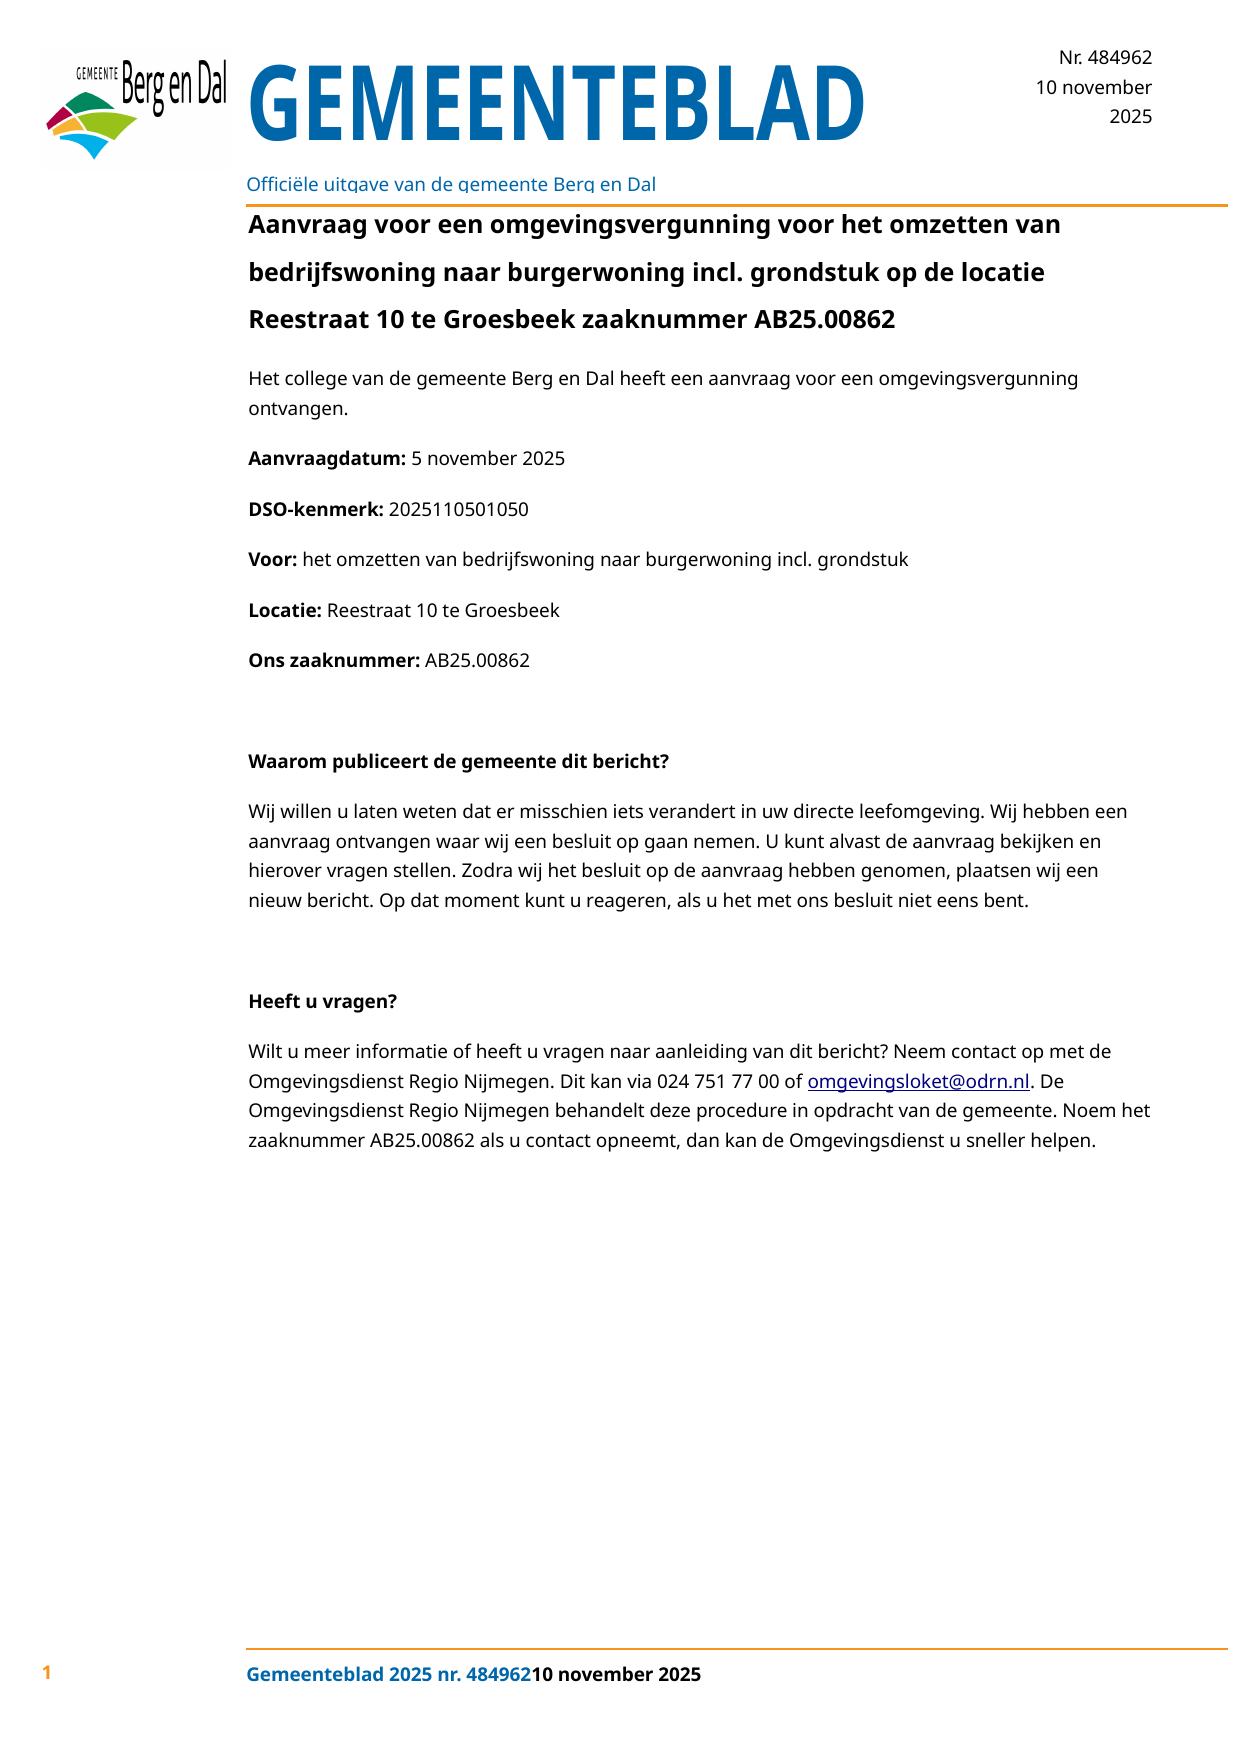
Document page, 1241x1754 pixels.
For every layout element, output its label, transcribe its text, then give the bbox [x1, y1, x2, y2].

picture [41, 47, 231, 172]
text DSO-kenmerk: 2025110501050 [248, 496, 1152, 522]
text Aanvraag voor een omgevingsvergunning voor het omzetten van bedrijfswoning naar burgerwoning incl. grondstuk op de locatie Reestraat 10 te Groesbeek zaaknummer AB25.00862 [248, 207, 1152, 336]
text Wij willen u laten weten dat er misschien iets verandert in uw directe leefomgeving. Wij hebben een aanvraag ontvangen waar wij een besluit op gaan nemen. U kunt alvast de aanvraag bekijken en hierover vragen stellen. Zodra wij het besluit op de aanvraag hebben genomen, plaatsen wij een nieuw bericht. Op dat moment kunt u reageren, als u het met ons besluit niet eens bent. [248, 798, 1152, 913]
text Heeft u vragen? [248, 988, 1152, 1014]
text Het college van de gemeente Berg en Dal heeft een aanvraag voor een omgevingsvergunning ontvangen. [248, 366, 1152, 421]
text Ons zaaknummer: AB25.00862 [248, 647, 1152, 673]
text Aanvraagdatum: 5 november 2025 [248, 446, 1152, 471]
text Voor: het omzetten van bedrijfswoning naar burgerwoning incl. grondstuk [248, 546, 1152, 572]
text Waarom publiceert de gemeente dit bericht? [248, 748, 1152, 774]
text Wilt u meer informatie of heeft u vragen naar aanleiding van dit bericht? Neem contact op met de Omgevingsdienst Regio Nijmegen. Dit kan via 024 751 77 00 of omgevingsloket@odrn.nl. De Omgevingsdienst Regio Nijmegen behandelt deze procedure in opdracht van de gemeente. Noem het zaaknummer AB25.00862 als u contact opneemt, dan kan de Omgevingsdienst u sneller helpen. [248, 1038, 1152, 1153]
text Locatie: Reestraat 10 te Groesbeek [248, 597, 1152, 622]
